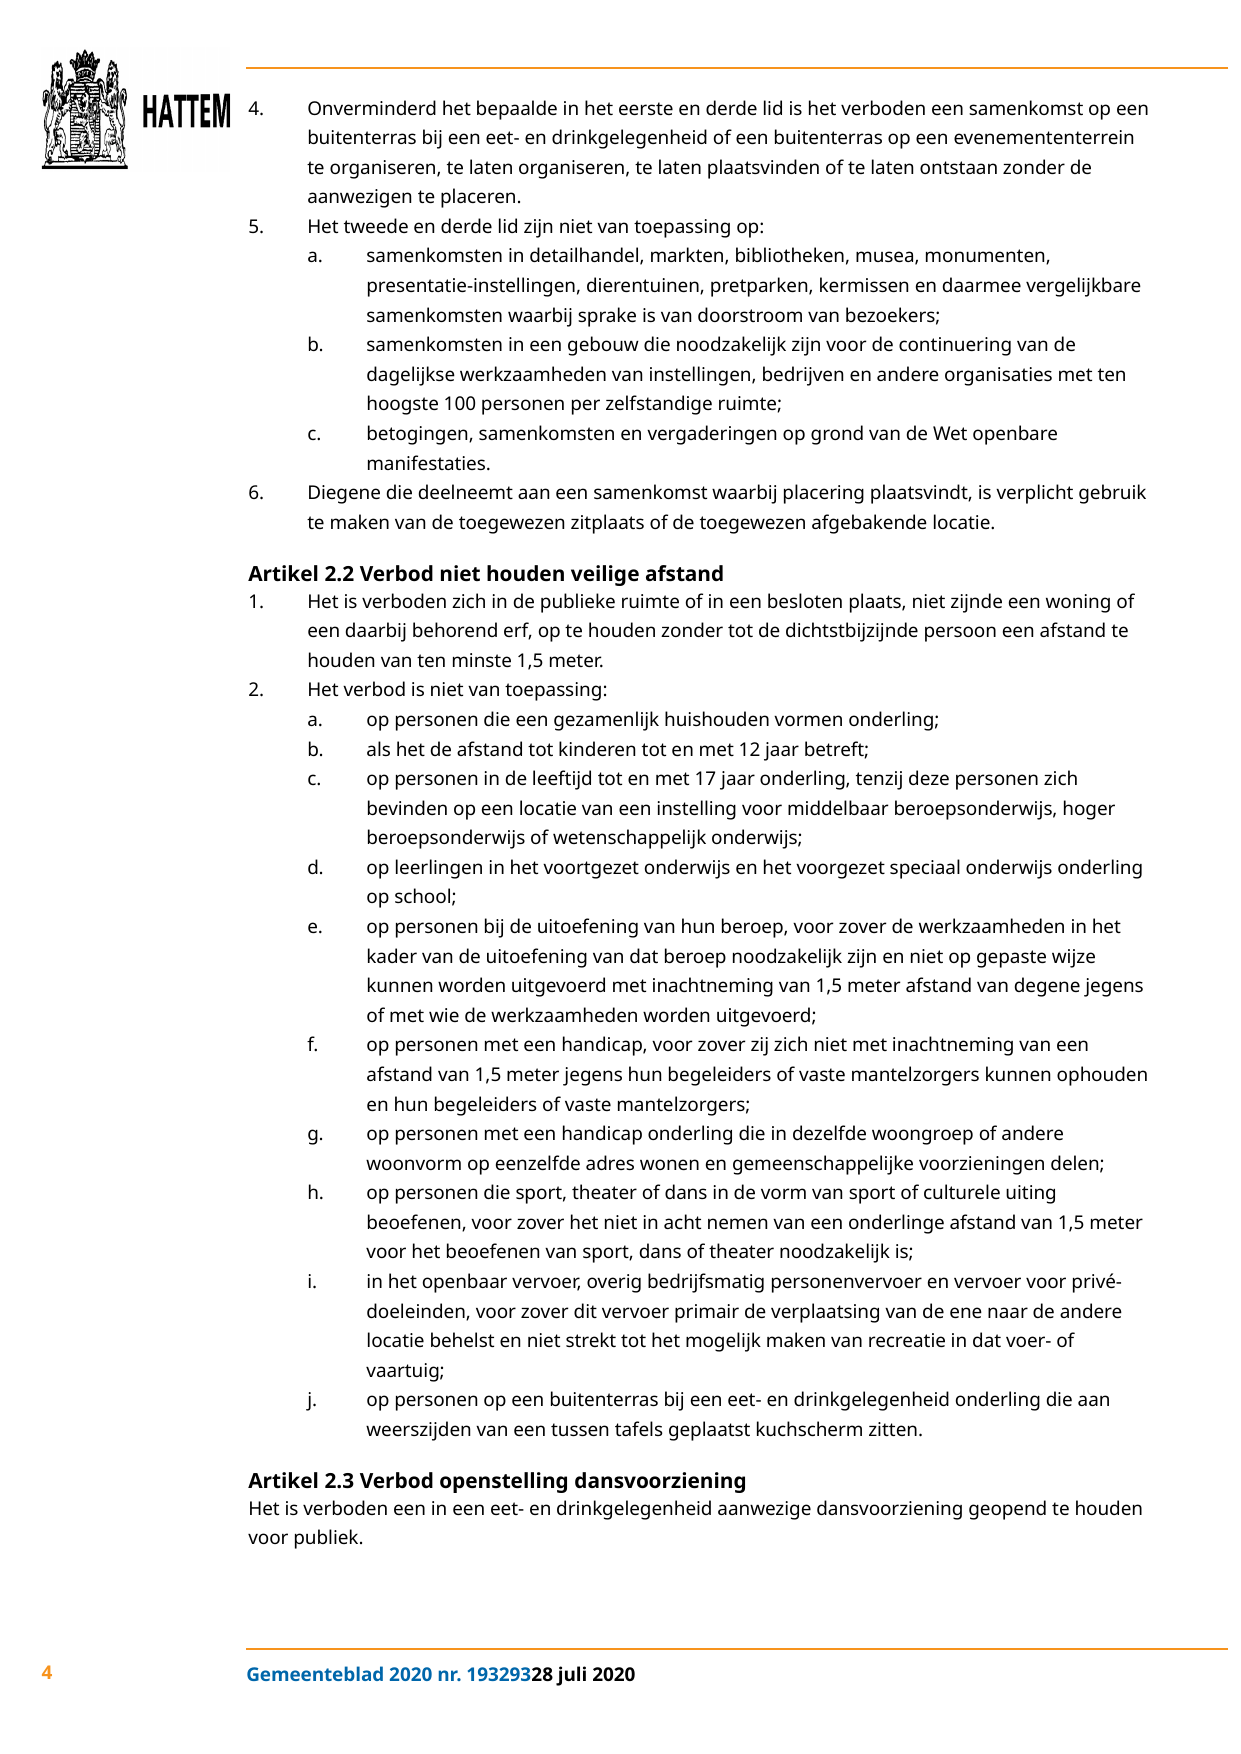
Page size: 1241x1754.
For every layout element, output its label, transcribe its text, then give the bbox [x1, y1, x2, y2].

list op personen met een handicap, voor zover zij zich niet met inachtneming van een afstand van 1,5 meter jegens hun begeleiders of vaste mantelzorgers kunnen ophouden en hun begeleiders of vaste mantelzorgers; [307, 1032, 1152, 1116]
list samenkomsten in detailhandel, markten, bibliotheken, musea, monumenten, presentatie-instellingen, dierentuinen, pretparken, kermissen en daarmee vergelijkbare samenkomsten waarbij sprake is van doorstroom van bezoekers; [307, 243, 1152, 328]
list op personen die sport, theater of dans in de vorm van sport of culturele uiting beoefenen, voor zover het niet in acht nemen van een onderlinge afstand van 1,5 meter voor het beoefenen van sport, dans of theater noodzakelijk is; [307, 1179, 1152, 1264]
list op leerlingen in het voortgezet onderwijs en het voorgezet speciaal onderwijs onderling op school; [307, 854, 1152, 909]
picture [41, 47, 231, 172]
list Onverminderd het bepaalde in het eerste en derde lid is het verboden een samenkomst op een buitenterras bij een eet- en drinkgelegenheid of een buitenterras op een evenemententerrein te organiseren, te laten organiseren, te laten plaatsvinden of te laten ontstaan zonder de aanwezigen te placeren. [248, 95, 1152, 209]
list op personen bij de uitoefening van hun beroep, voor zover de werkzaamheden in het kader van de uitoefening van dat beroep noodzakelijk zijn en niet op gepaste wijze kunnen worden uitgevoerd met inachtneming van 1,5 meter afstand van degene jegens of met wie de werkzaamheden worden uitgevoerd; [307, 913, 1152, 1028]
text Artikel 2.2 Verbod niet houden veilige afstand [248, 559, 1152, 588]
list op personen die een gezamenlijk huishouden vormen onderling; [307, 706, 1152, 732]
list Het is verboden zich in de publieke ruimte of in een besloten plaats, niet zijnde een woning of een daarbij behorend erf, op te houden zonder tot de dichtstbijzijnde persoon een afstand te houden van ten minste 1,5 meter. [248, 588, 1152, 673]
list als het de afstand tot kinderen tot en met 12 jaar betreft; [307, 736, 1152, 761]
list op personen op een buitenterras bij een eet- en drinkgelegenheid onderling die aan weerszijden van een tussen tafels geplaatst kuchscherm zitten. [307, 1387, 1152, 1442]
list betogingen, samenkomsten en vergaderingen op grond van de Wet openbare manifestaties. [307, 420, 1152, 476]
list Diegene die deelneemt aan een samenkomst waarbij placering plaatsvindt, is verplicht gebruik te maken van de toegewezen zitplaats of de toegewezen afgebakende locatie. [248, 479, 1152, 535]
list op personen met een handicap onderling die in dezelfde woongroep of andere woonvorm op eenzelfde adres wonen en gemeenschappelijke voorzieningen delen; [307, 1120, 1152, 1176]
text Artikel 2.3 Verbod openstelling dansvoorziening [248, 1467, 1152, 1495]
list in het openbaar vervoer, overig bedrijfsmatig personenvervoer en vervoer voor privé-doeleinden, voor zover dit vervoer primair de verplaatsing van de ene naar de andere locatie behelst en niet strekt tot het mogelijk maken van recreatie in dat voer- of vaartuig; [307, 1268, 1152, 1383]
list Het verbod is niet van toepassing: [248, 677, 1152, 702]
list Het tweede en derde lid zijn niet van toepassing op: [248, 213, 1152, 239]
list op personen in de leeftijd tot en met 17 jaar onderling, tenzij deze personen zich bevinden op een locatie van een instelling voor middelbaar beroepsonderwijs, hoger beroepsonderwijs of wetenschappelijk onderwijs; [307, 765, 1152, 850]
text Het is verboden een in een eet- en drinkgelegenheid aanwezige dansvoorziening geopend te houden voor publiek. [248, 1495, 1152, 1550]
list samenkomsten in een gebouw die noodzakelijk zijn voor de continuering van de dagelijkse werkzaamheden van instellingen, bedrijven en andere organisaties met ten hoogste 100 personen per zelfstandige ruimte; [307, 331, 1152, 416]
